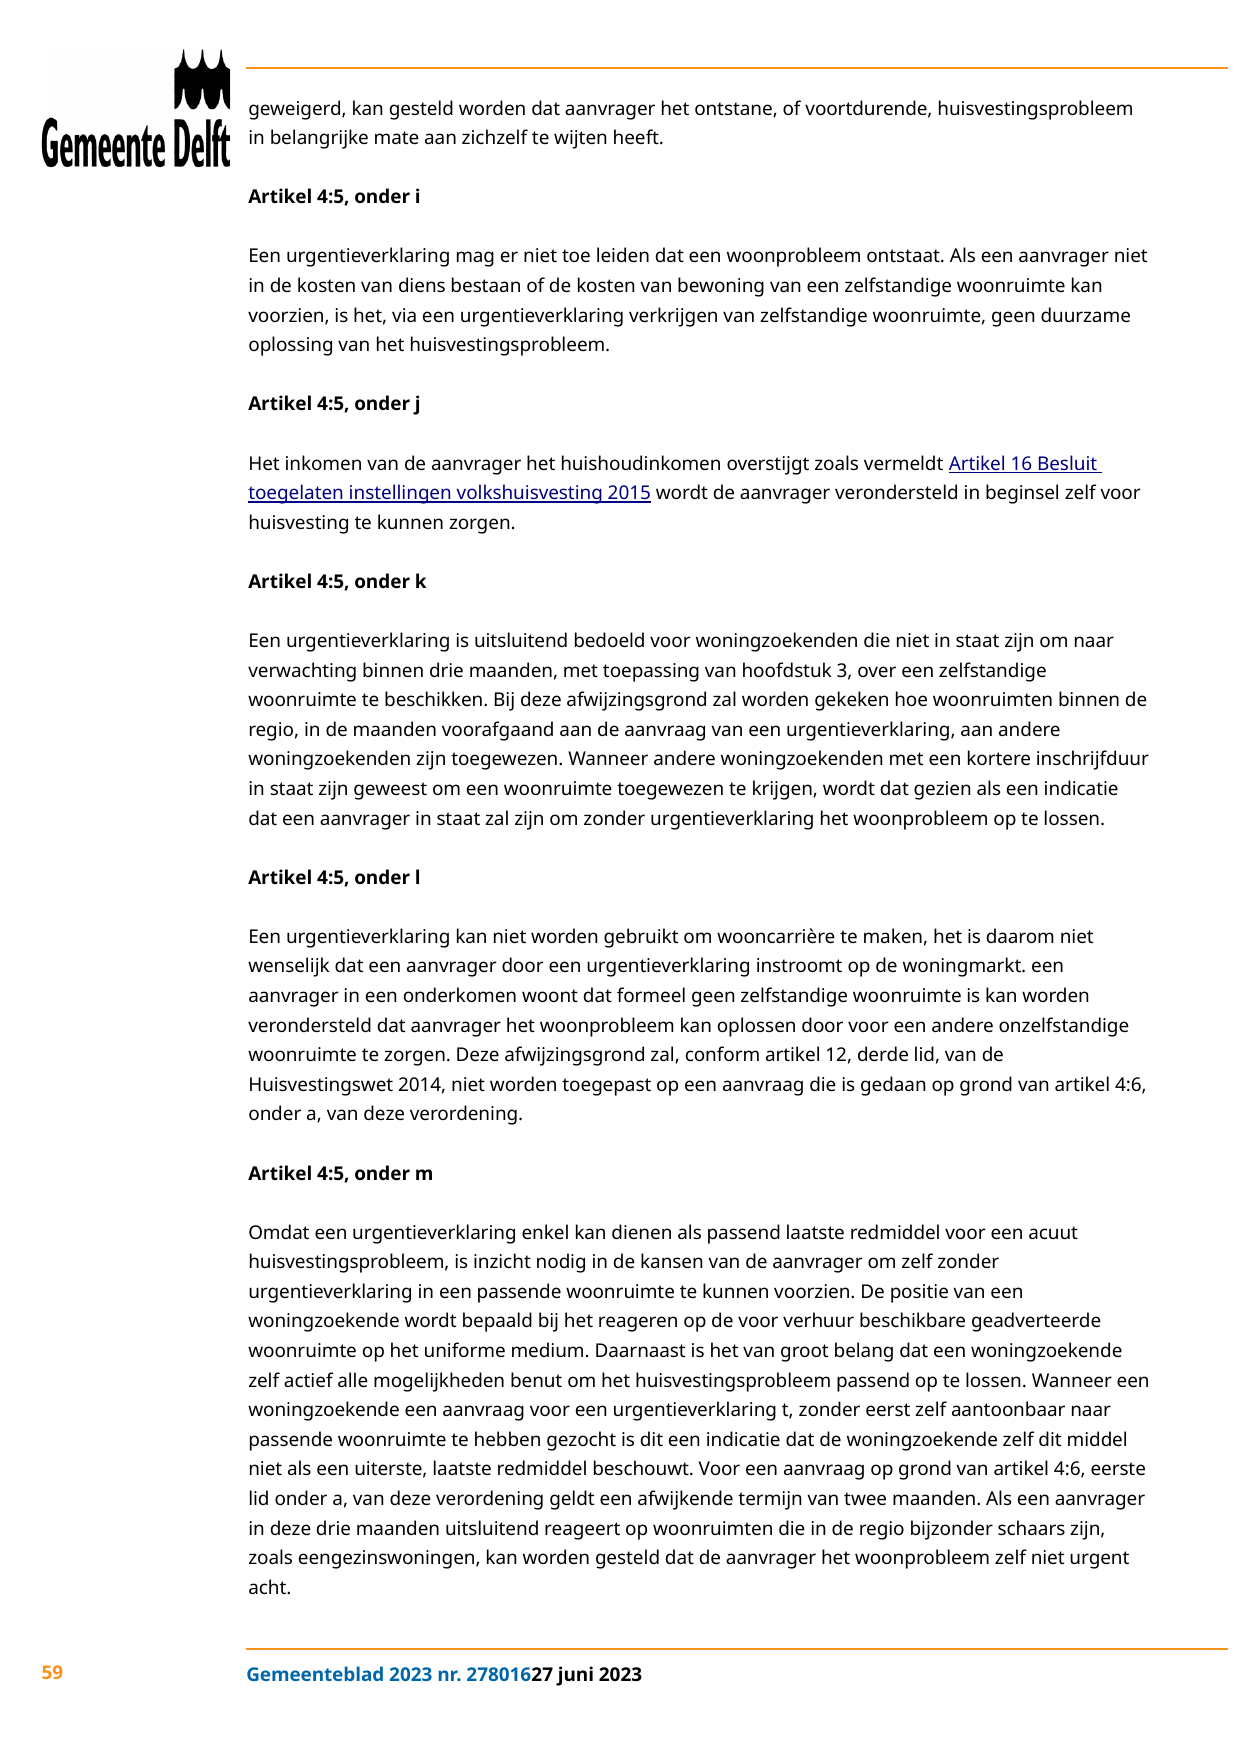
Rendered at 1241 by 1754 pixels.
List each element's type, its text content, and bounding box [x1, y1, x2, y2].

text Artikel 4:5, onder m [248, 1160, 1152, 1186]
text Artikel 4:5, onder l [248, 864, 1152, 890]
text Artikel 4:5, onder j [248, 391, 1152, 416]
text Een urgentieverklaring mag er niet toe leiden dat een woonprobleem ontstaat. Als een aanvrager niet in de kosten van diens bestaan of de kosten van bewoning van een zelfstandige woonruimte kan voorzien, is het, via een urgentieverklaring verkrijgen van zelfstandige woonruimte, geen duurzame oplossing van het huisvestingsprobleem. [248, 243, 1152, 357]
text Artikel 4:5, onder k [248, 568, 1152, 594]
text Artikel 4:5, onder i [248, 183, 1152, 209]
text Een urgentieverklaring kan niet worden gebruikt om wooncarrière te maken, het is daarom niet wenselijk dat een aanvrager door een urgentieverklaring instroomt op de woningmarkt. een aanvrager in een onderkomen woont dat formeel geen zelfstandige woonruimte is kan worden verondersteld dat aanvrager het woonprobleem kan oplossen door voor een andere onzelfstandige woonruimte te zorgen. Deze afwijzingsgrond zal, conform artikel 12, derde lid, van de Huisvestingswet 2014, niet worden toegepast op een aanvraag die is gedaan op grond van artikel 4:6, onder a, van deze verordening. [248, 923, 1152, 1126]
text Omdat een urgentieverklaring enkel kan dienen als passend laatste redmiddel voor een acuut huisvestingsprobleem, is inzicht nodig in de kansen van de aanvrager om zelf zonder urgentieverklaring in een passende woonruimte te kunnen voorzien. De positie van een woningzoekende wordt bepaald bij het reageren op de voor verhuur beschikbare geadverteerde woonruimte op het uniforme medium. Daarnaast is het van groot belang dat een woningzoekende zelf actief alle mogelijkheden benut om het huisvestingsprobleem passend op te lossen. Wanneer een woningzoekende een aanvraag voor een urgentieverklaring t, zonder eerst zelf aantoonbaar naar passende woonruimte te hebben gezocht is dit een indicatie dat de woningzoekende zelf dit middel niet als een uiterste, laatste redmiddel beschouwt. Voor een aanvraag op grond van artikel 4:6, eerste lid onder a, van deze verordening geldt een afwijkende termijn van twee maanden. Als een aanvrager in deze drie maanden uitsluitend reageert op woonruimten die in de regio bijzonder schaars zijn, zoals eengezinswoningen, kan worden gesteld dat de aanvrager het woonprobleem zelf niet urgent acht. [248, 1219, 1152, 1600]
picture [41, 47, 231, 172]
text Het inkomen van de aanvrager het huishoudinkomen overstijgt zoals vermeldt Artikel 16 Besluit toegelaten instellingen volkshuisvesting 2015 wordt de aanvrager verondersteld in beginsel zelf voor huisvesting te kunnen zorgen. [248, 450, 1152, 535]
text Een urgentieverklaring is uitsluitend bedoeld voor woningzoekenden die niet in staat zijn om naar verwachting binnen drie maanden, met toepassing van hoofdstuk 3, over een zelfstandige woonruimte te beschikken. Bij deze afwijzingsgrond zal worden gekeken hoe woonruimten binnen de regio, in de maanden voorafgaand aan de aanvraag van een urgentieverklaring, aan andere woningzoekenden zijn toegewezen. Wanneer andere woningzoekenden met een kortere inschrijfduur in staat zijn geweest om een woonruimte toegewezen te krijgen, wordt dat gezien als een indicatie dat een aanvrager in staat zal zijn om zonder urgentieverklaring het woonprobleem op te lossen. [248, 627, 1152, 831]
text geweigerd, kan gesteld worden dat aanvrager het ontstane, of voortdurende, huisvestingsprobleem in belangrijke mate aan zichzelf te wijten heeft. [248, 95, 1152, 150]
